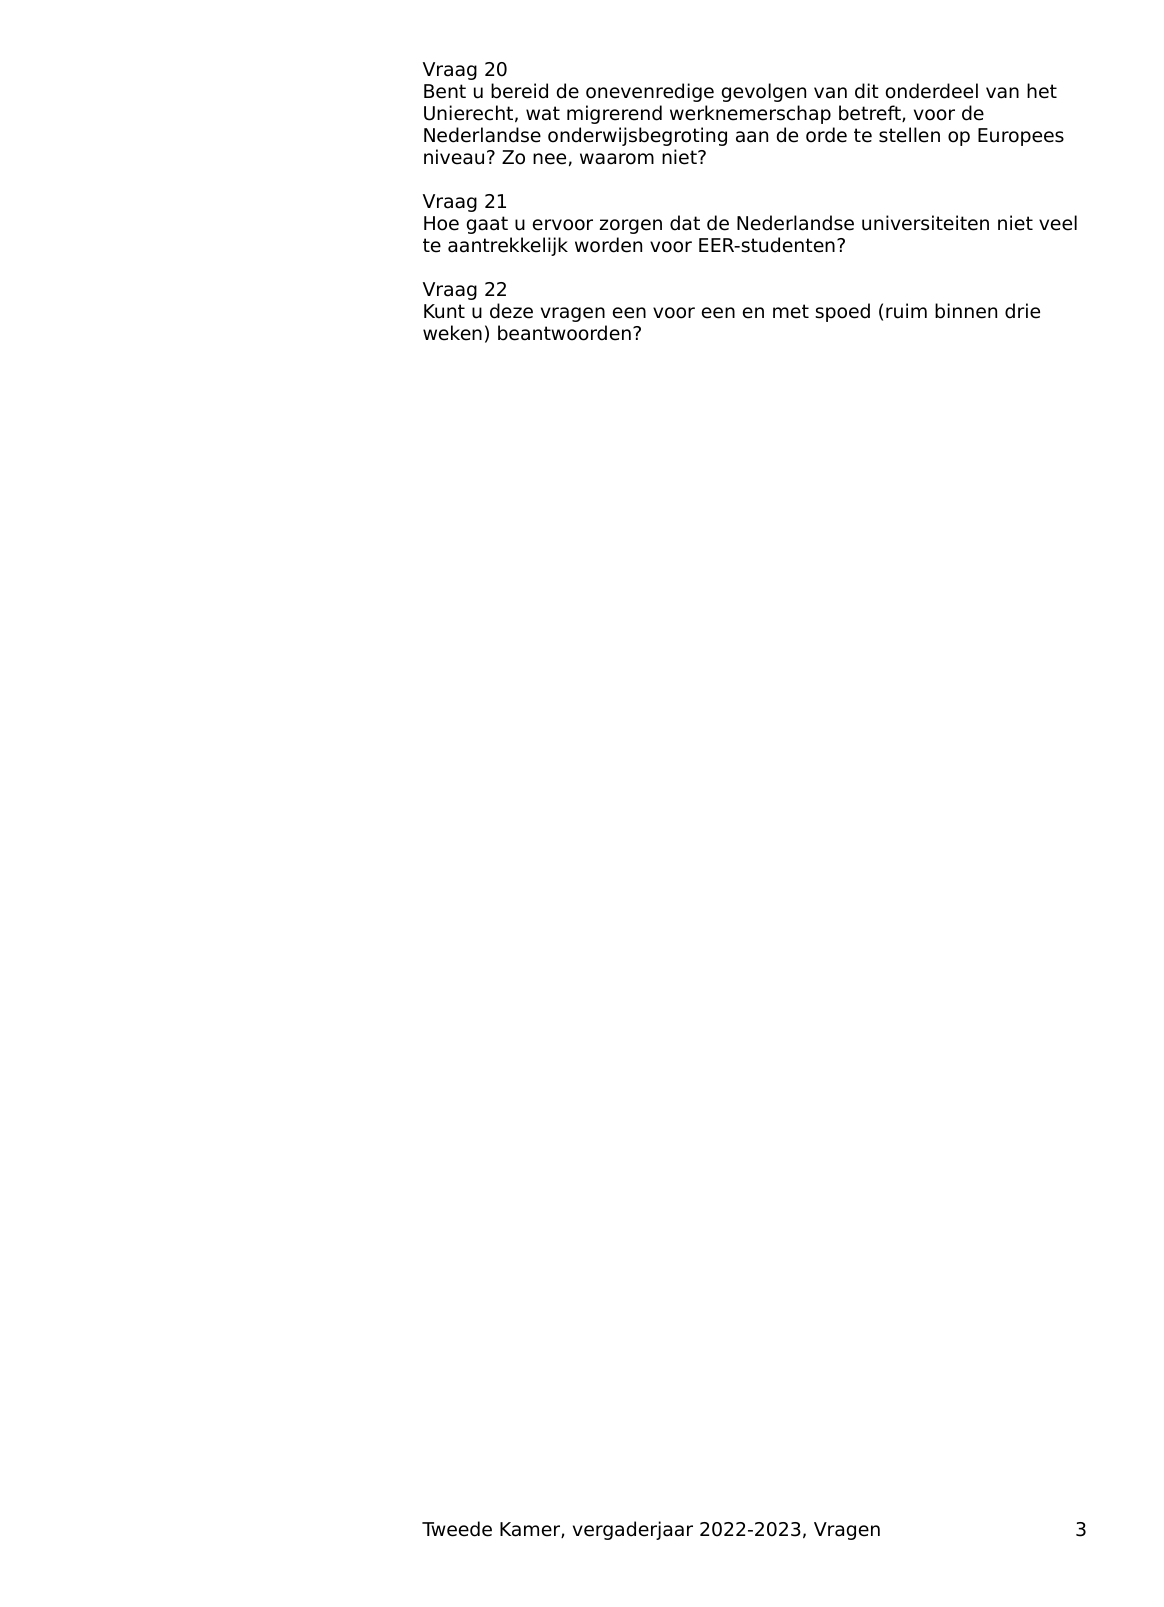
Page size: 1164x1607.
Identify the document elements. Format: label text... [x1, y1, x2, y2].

text Vraag 20 [422, 59, 1087, 81]
text Kunt u deze vragen een voor een en met spoed (ruim binnen drie weken) beantwoorden? [422, 301, 1087, 345]
text Vraag 21 [422, 191, 1087, 213]
text Hoe gaat u ervoor zorgen dat de Nederlandse universiteiten niet veel te aantrekkelijk worden voor EER-studenten? [422, 213, 1087, 257]
text Vraag 22 [422, 279, 1087, 301]
text Bent u bereid de onevenredige gevolgen van dit onderdeel van het Unierecht, wat migrerend werknemerschap betreft, voor de Nederlandse onderwijsbegroting aan de orde te stellen op Europees niveau? Zo nee, waarom niet? [422, 81, 1087, 169]
